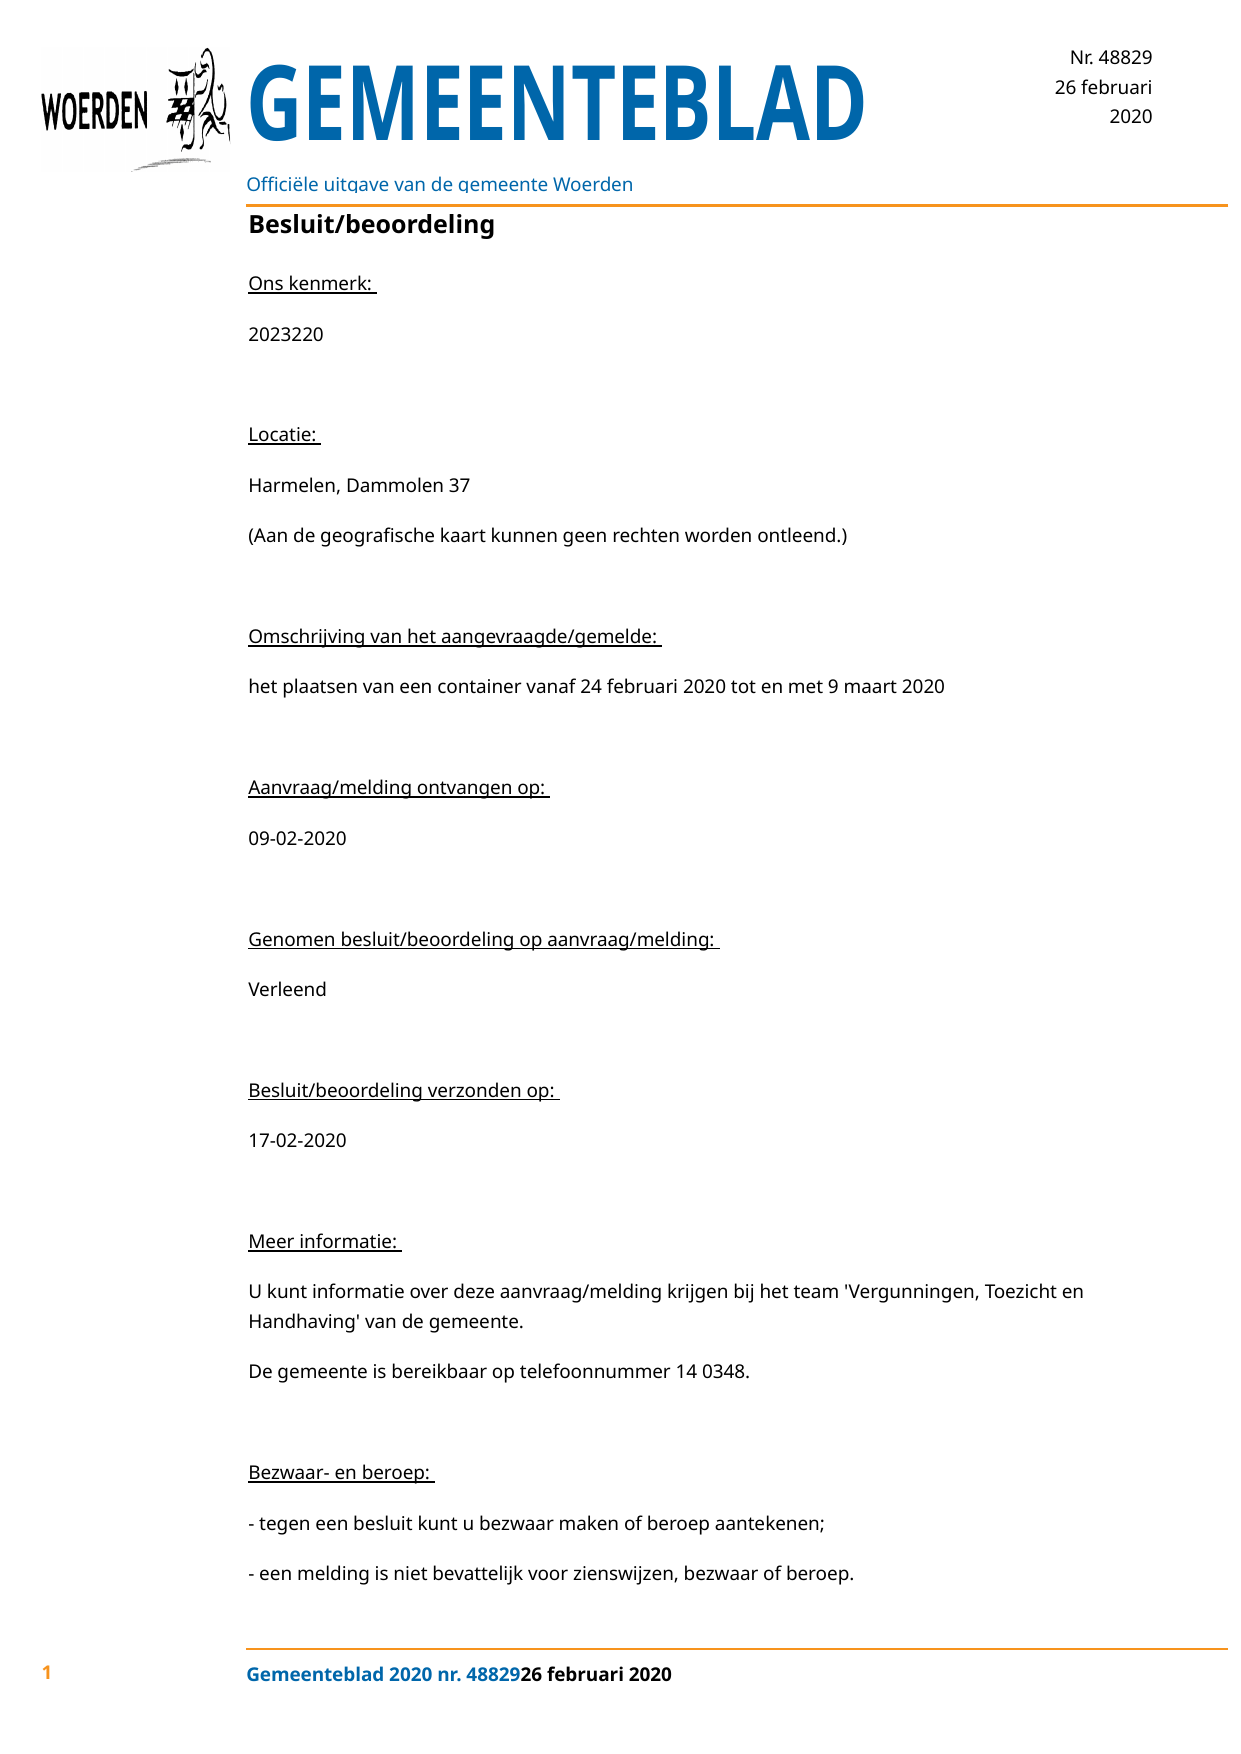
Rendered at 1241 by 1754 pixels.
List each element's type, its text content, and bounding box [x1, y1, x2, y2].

text De gemeente is bereikbaar op telefoonnummer 14 0348. [248, 1359, 1152, 1384]
text - tegen een besluit kunt u bezwaar maken of beroep aantekenen; [248, 1510, 1152, 1536]
text Aanvraag/melding ontvangen op: [248, 774, 1152, 800]
text (Aan de geografische kaart kunnen geen rechten worden ontleend.) [248, 522, 1152, 548]
text Meer informatie: [248, 1228, 1152, 1254]
text Harmelen, Dammolen 37 [248, 472, 1152, 498]
text Ons kenmerk: [248, 270, 1152, 296]
text Genomen besluit/beoordeling op aanvraag/melding: [248, 926, 1152, 951]
text Bezwaar- en beroep: [248, 1459, 1152, 1485]
text U kunt informatie over deze aanvraag/melding krijgen bij het team 'Vergunningen, Toezicht en Handhaving' van de gemeente. [248, 1279, 1152, 1334]
picture [41, 47, 231, 172]
text - een melding is niet bevattelijk voor zienswijzen, bezwaar of beroep. [248, 1560, 1152, 1586]
text Besluit/beoordeling verzonden op: [248, 1077, 1152, 1103]
text Locatie: [248, 422, 1152, 447]
text Omschrijving van het aangevraagde/gemelde: [248, 623, 1152, 649]
text 09-02-2020 [248, 825, 1152, 851]
text Verleend [248, 976, 1152, 1002]
text 17-02-2020 [248, 1127, 1152, 1153]
text 2023220 [248, 321, 1152, 346]
text Besluit/beoordeling [248, 207, 1152, 241]
text het plaatsen van een container vanaf 24 februari 2020 tot en met 9 maart 2020 [248, 674, 1152, 699]
